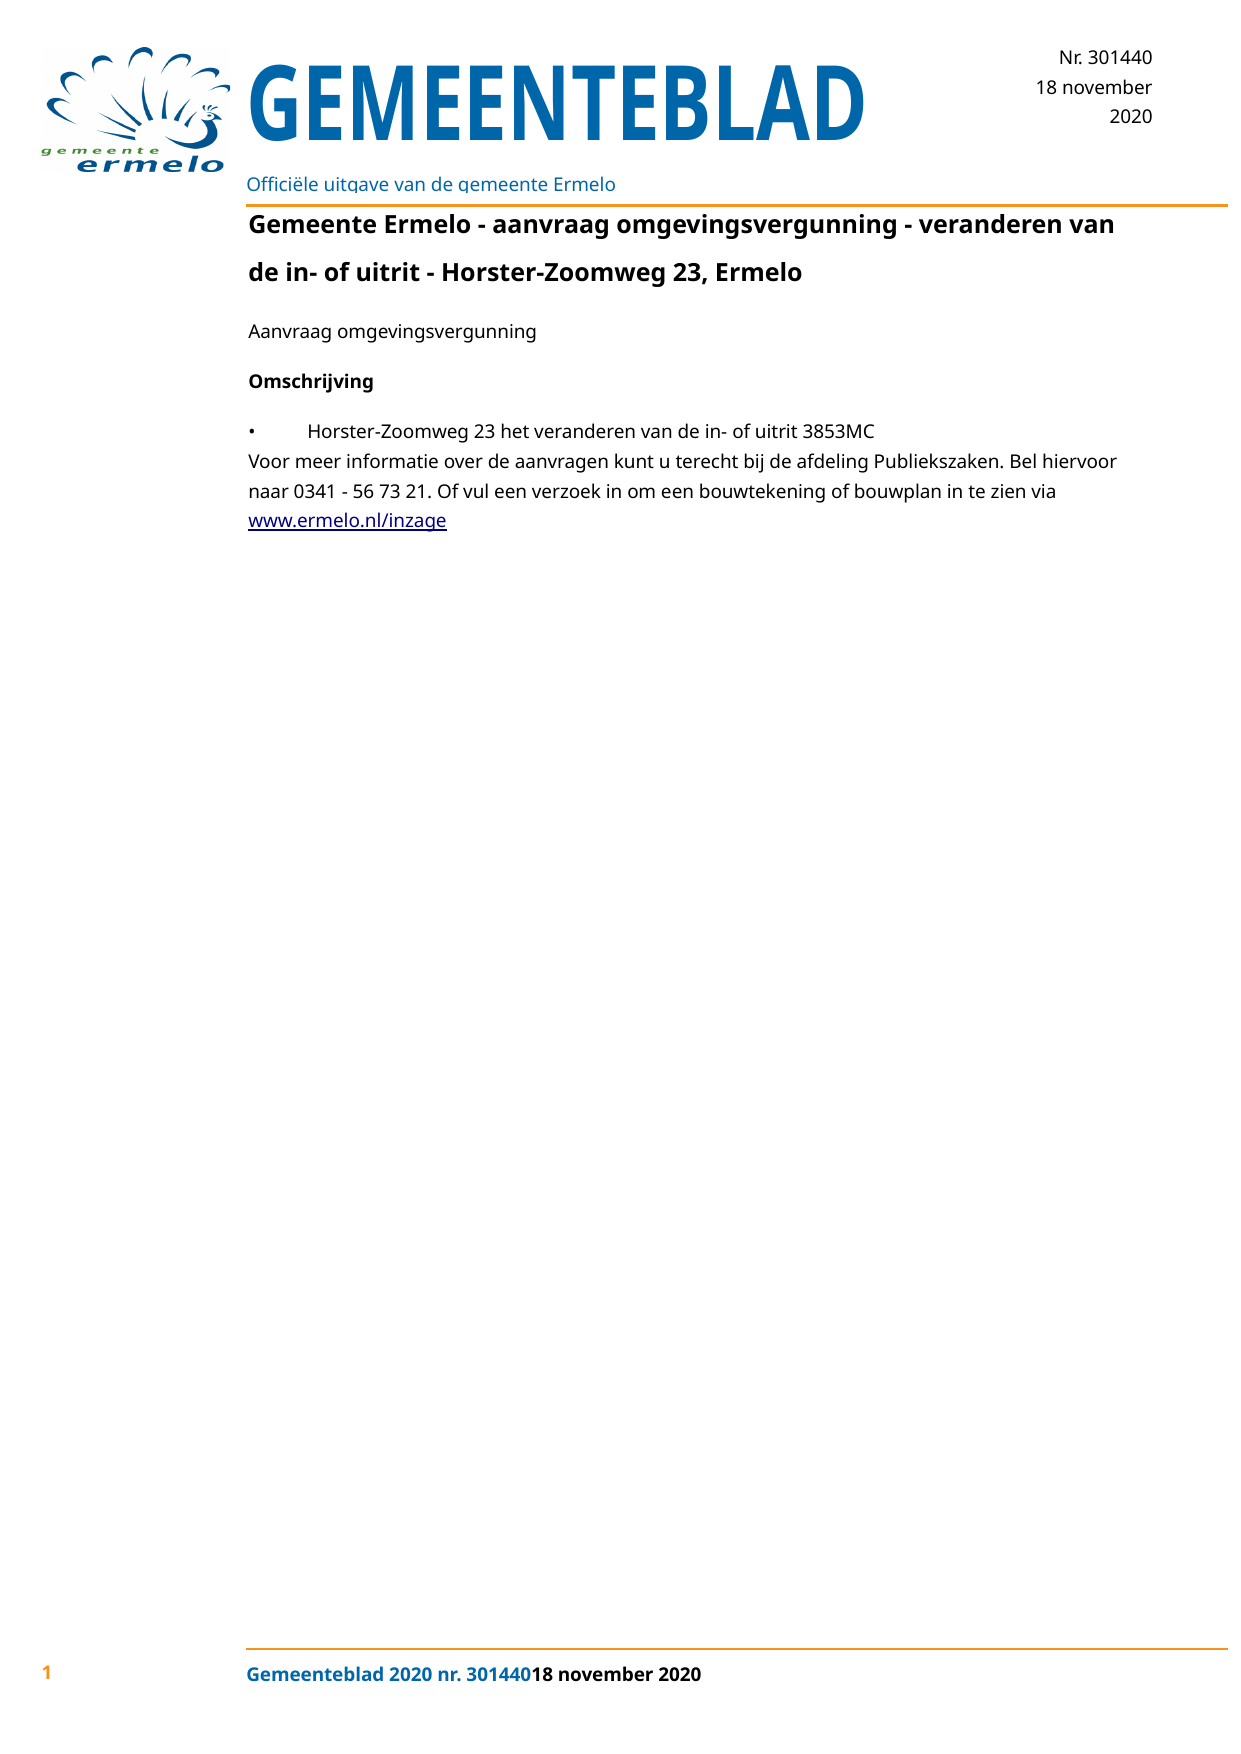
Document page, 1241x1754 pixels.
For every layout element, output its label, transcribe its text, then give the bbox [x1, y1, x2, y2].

list Horster-Zoomweg 23 het veranderen van de in- of uitrit 3853MC [248, 419, 1152, 444]
text Voor meer informatie over de aanvragen kunt u terecht bij de afdeling Publiekszaken. Bel hiervoor naar 0341 - 56 73 21. Of vul een verzoek in om een bouwtekening of bouwplan in te zien via www.ermelo.nl/inzage [248, 448, 1152, 533]
text Gemeente Ermelo - aanvraag omgevingsvergunning - veranderen van de in- of uitrit - Horster-Zoomweg 23, Ermelo [248, 207, 1152, 288]
text Aanvraag omgevingsvergunning [248, 318, 1152, 344]
picture [41, 47, 231, 172]
text Omschrijving [248, 368, 1152, 394]
